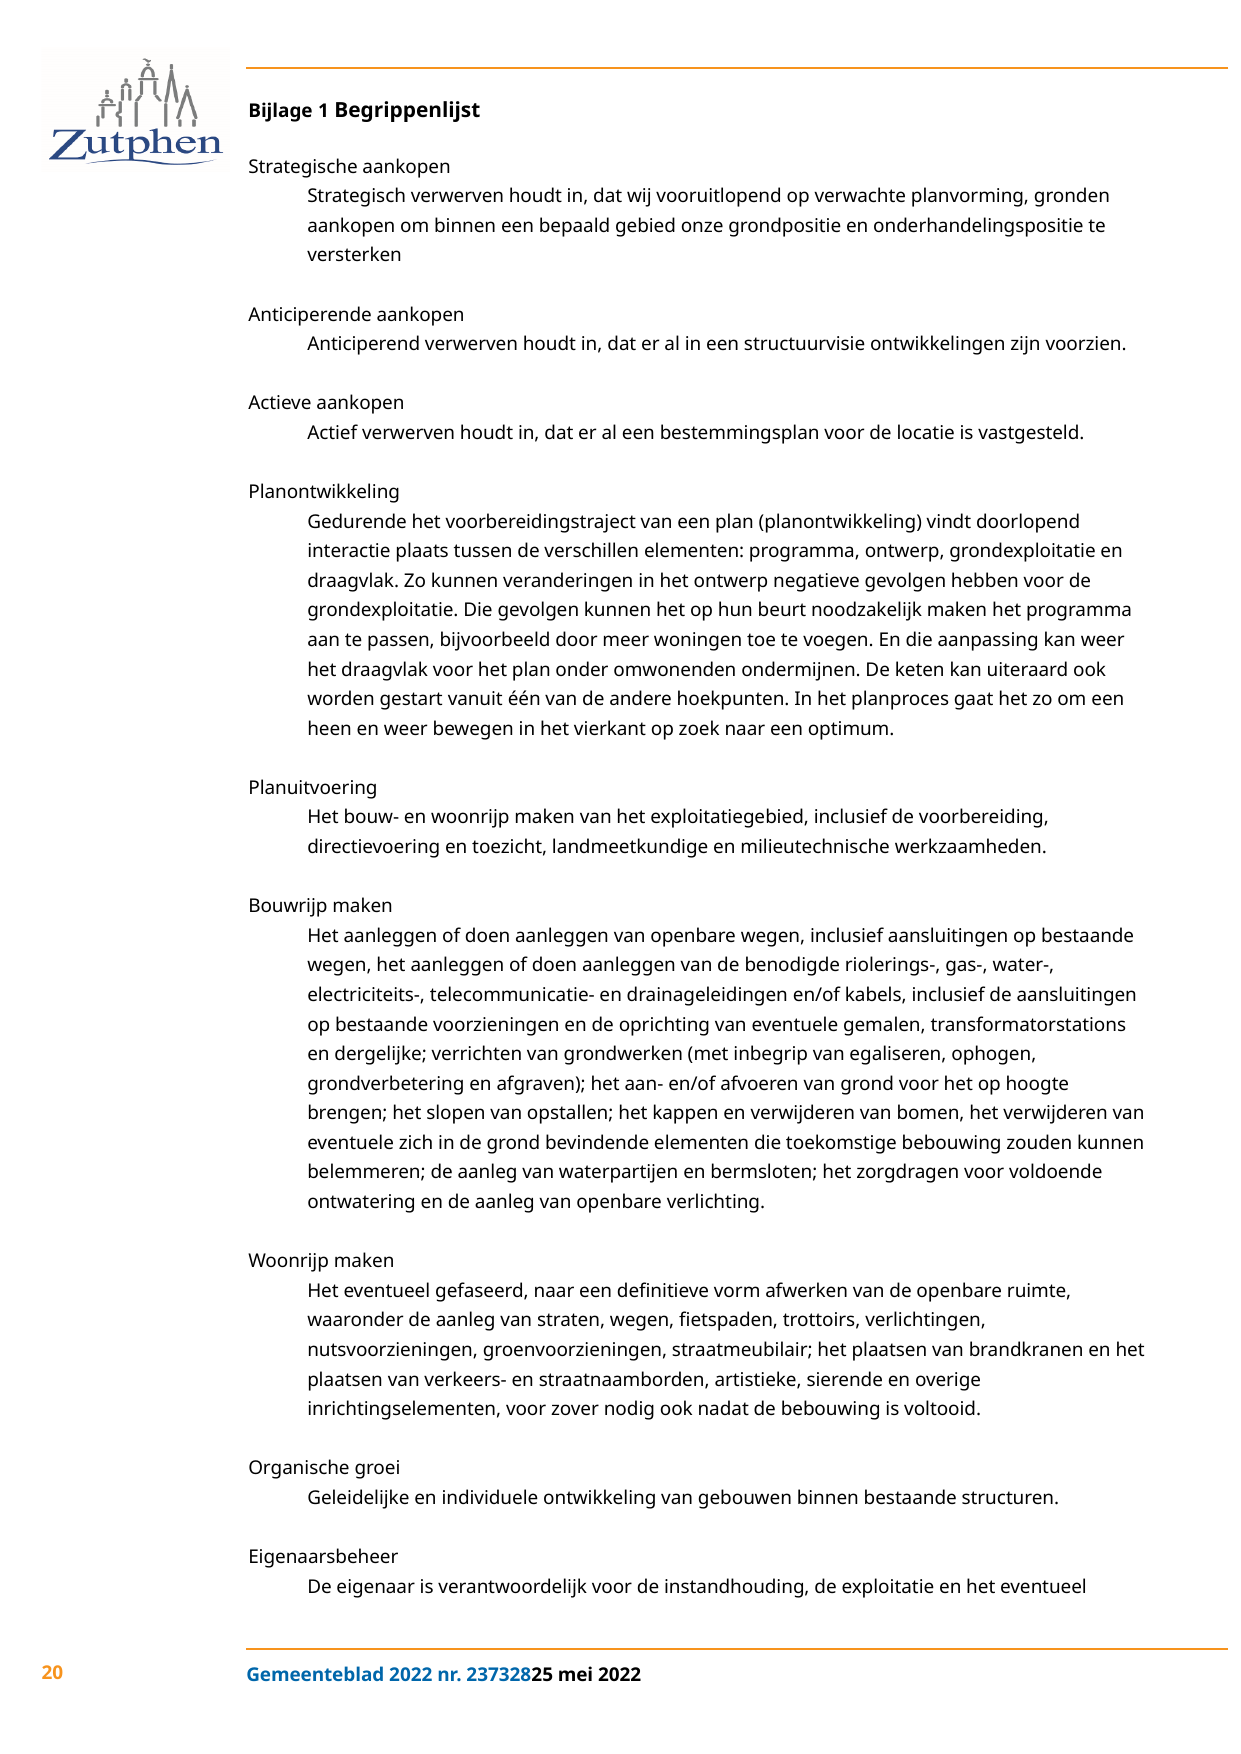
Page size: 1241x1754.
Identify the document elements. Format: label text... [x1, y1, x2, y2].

text Anticiperende aankopen [248, 301, 1152, 327]
list Actief verwerven houdt in, dat er al een bestemmingsplan voor de locatie is vastgesteld. [248, 419, 1152, 445]
text Eigenaarsbeheer [248, 1543, 1152, 1569]
text Woonrijp maken [248, 1247, 1152, 1273]
text Organische groei [248, 1454, 1152, 1480]
list Het aanleggen of doen aanleggen van openbare wegen, inclusief aansluitingen op bestaande wegen, het aanleggen of doen aanleggen van de benodigde riolerings-, gas-, water-, electriciteits-, telecommunicatie- en drainageleidingen en/of kabels, inclusief de aansluitingen op bestaande voorzieningen en de oprichting van eventuele gemalen, transformatorstations en dergelijke; verrichten van grondwerken (met inbegrip van egaliseren, ophogen, grondverbetering en afgraven); het aan- en/of afvoeren van grond voor het op hoogte brengen; het slopen van opstallen; het kappen en verwijderen van bomen, het verwijderen van eventuele zich in de grond bevindende elementen die toekomstige bebouwing zouden kunnen belemmeren; de aanleg van waterpartijen en bermsloten; het zorgdragen voor voldoende ontwatering en de aanleg van openbare verlichting. [248, 922, 1152, 1214]
text Bijlage 1 Begrippenlijst [248, 95, 1152, 123]
list Gedurende het voorbereidingstraject van een plan (planontwikkeling) vindt doorlopend interactie plaats tussen de verschillen elementen: programma, ontwerp, grondexploitatie en draagvlak. Zo kunnen veranderingen in het ontwerp negatieve gevolgen hebben voor de grondexploitatie. Die gevolgen kunnen het op hun beurt noodzakelijk maken het programma aan te passen, bijvoorbeeld door meer woningen toe te voegen. En die aanpassing kan weer het draagvlak voor het plan onder omwonenden ondermijnen. De keten kan uiteraard ook worden gestart vanuit één van de andere hoekpunten. In het planproces gaat het zo om een heen en weer bewegen in het vierkant op zoek naar een optimum. [248, 508, 1152, 741]
text Planontwikkeling [248, 478, 1152, 504]
list Anticiperend verwerven houdt in, dat er al in een structuurvisie ontwikkelingen zijn voorzien. [248, 330, 1152, 356]
text Strategische aankopen [248, 153, 1152, 179]
text Actieve aankopen [248, 389, 1152, 415]
text Planuitvoering [248, 774, 1152, 800]
picture [41, 47, 231, 172]
list Het eventueel gefaseerd, naar een definitieve vorm afwerken van de openbare ruimte, waaronder de aanleg van straten, wegen, fietspaden, trottoirs, verlichtingen, nutsvoorzieningen, groenvoorzieningen, straatmeubilair; het plaatsen van brandkranen en het plaatsen van verkeers- en straatnaamborden, artistieke, sierende en overige inrichtingselementen, voor zover nodig ook nadat de bebouwing is voltooid. [248, 1277, 1152, 1421]
list Het bouw- en woonrijp maken van het exploitatiegebied, inclusief de voorbereiding, directievoering en toezicht, landmeetkundige en milieutechnische werkzaamheden. [248, 804, 1152, 859]
text Bouwrijp maken [248, 892, 1152, 918]
list Geleidelijke en individuele ontwikkeling van gebouwen binnen bestaande structuren. [248, 1484, 1152, 1510]
list De eigenaar is verantwoordelijk voor de instandhouding, de exploitatie en het eventueel [248, 1573, 1152, 1599]
list Strategisch verwerven houdt in, dat wij vooruitlopend op verwachte planvorming, gronden aankopen om binnen een bepaald gebied onze grondpositie en onderhandelingspositie te versterken [248, 182, 1152, 267]
